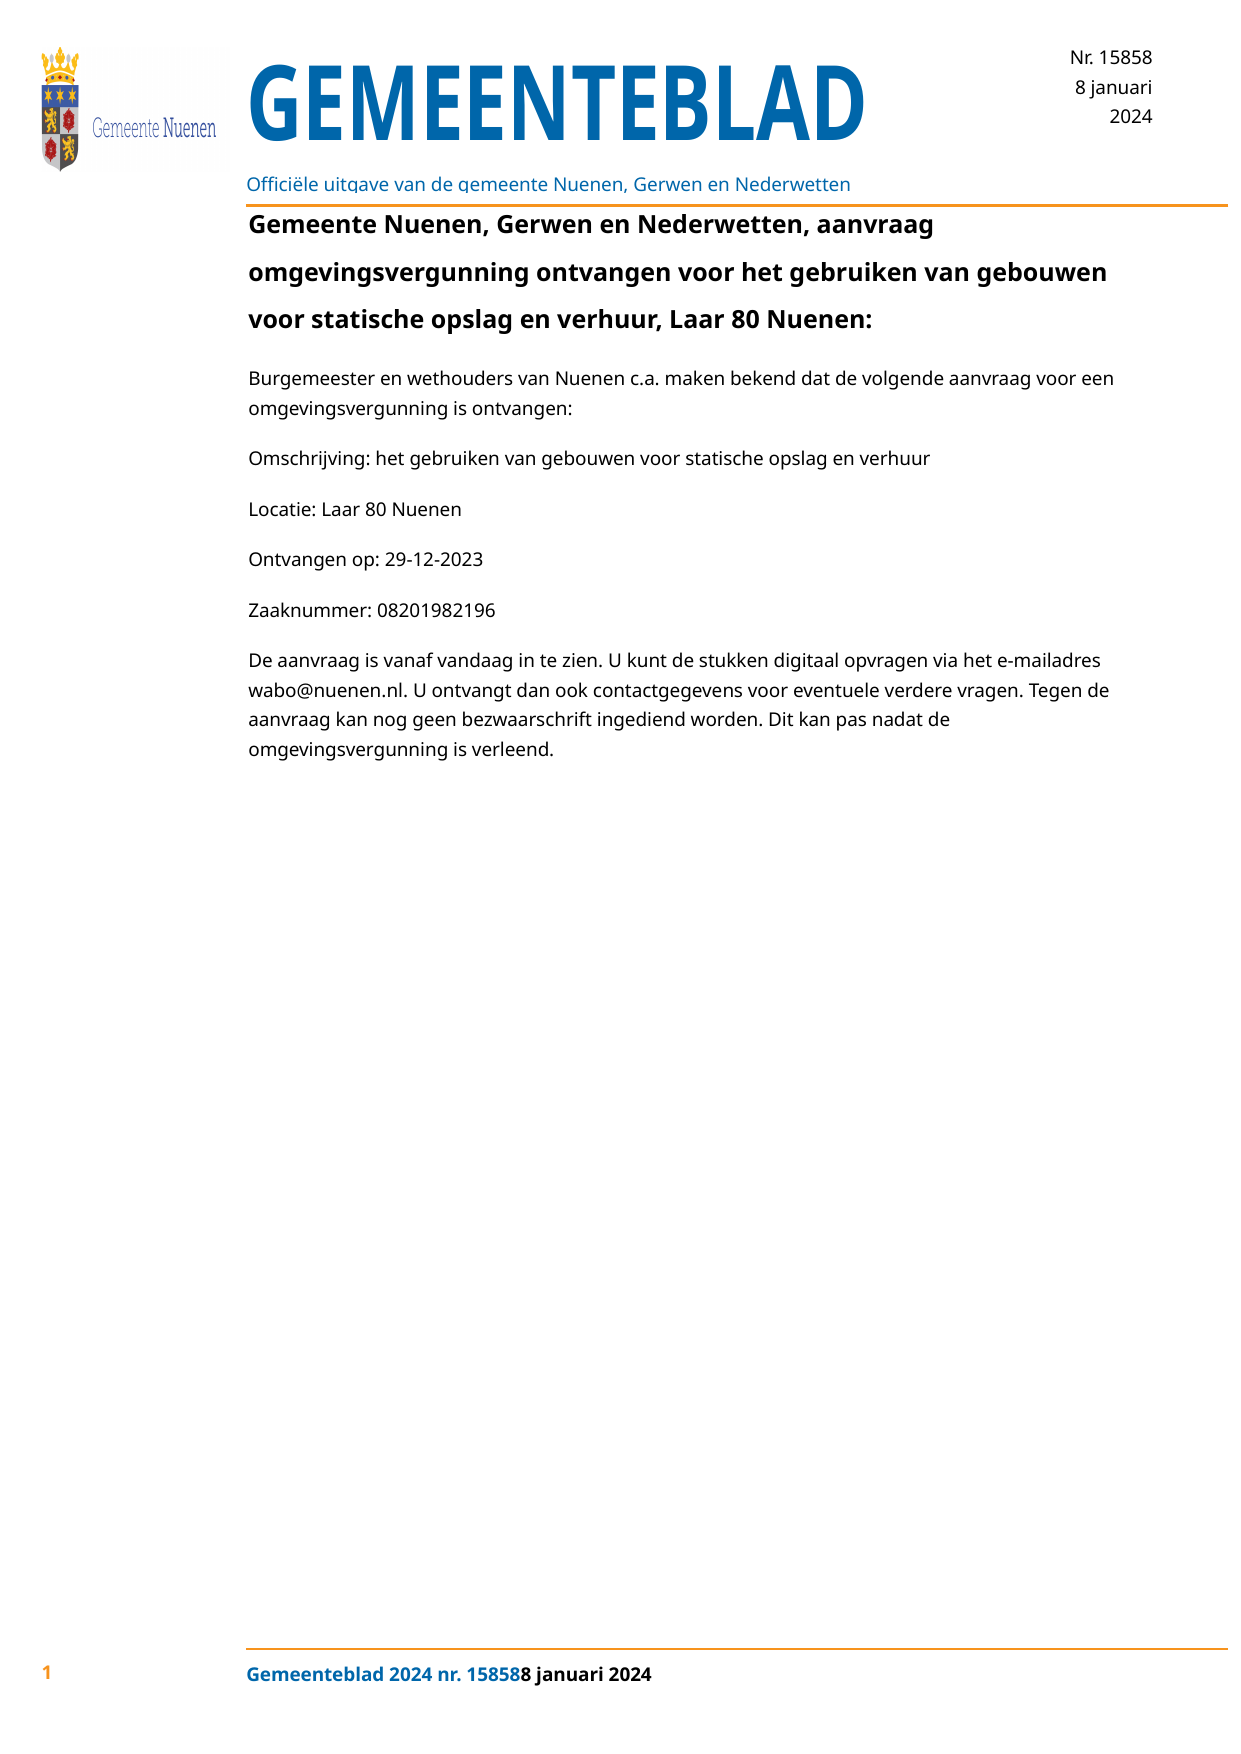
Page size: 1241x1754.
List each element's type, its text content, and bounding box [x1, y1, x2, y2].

text Omschrijving: het gebruiken van gebouwen voor statische opslag en verhuur [248, 446, 1152, 471]
picture [41, 47, 231, 172]
text Ontvangen op: 29-12-2023 [248, 546, 1152, 572]
text Zaaknummer: 08201982196 [248, 597, 1152, 622]
text Locatie: Laar 80 Nuenen [248, 496, 1152, 522]
text Burgemeester en wethouders van Nuenen c.a. maken bekend dat de volgende aanvraag voor een omgevingsvergunning is ontvangen: [248, 366, 1152, 421]
text Gemeente Nuenen, Gerwen en Nederwetten, aanvraag omgevingsvergunning ontvangen voor het gebruiken van gebouwen voor statische opslag en verhuur, Laar 80 Nuenen: [248, 207, 1152, 336]
text De aanvraag is vanaf vandaag in te zien. U kunt de stukken digitaal opvragen via het e-mailadres wabo@nuenen.nl. U ontvangt dan ook contactgegevens voor eventuele verdere vragen. Tegen de aanvraag kan nog geen bezwaarschrift ingediend worden. Dit kan pas nadat de omgevingsvergunning is verleend. [248, 647, 1152, 762]
